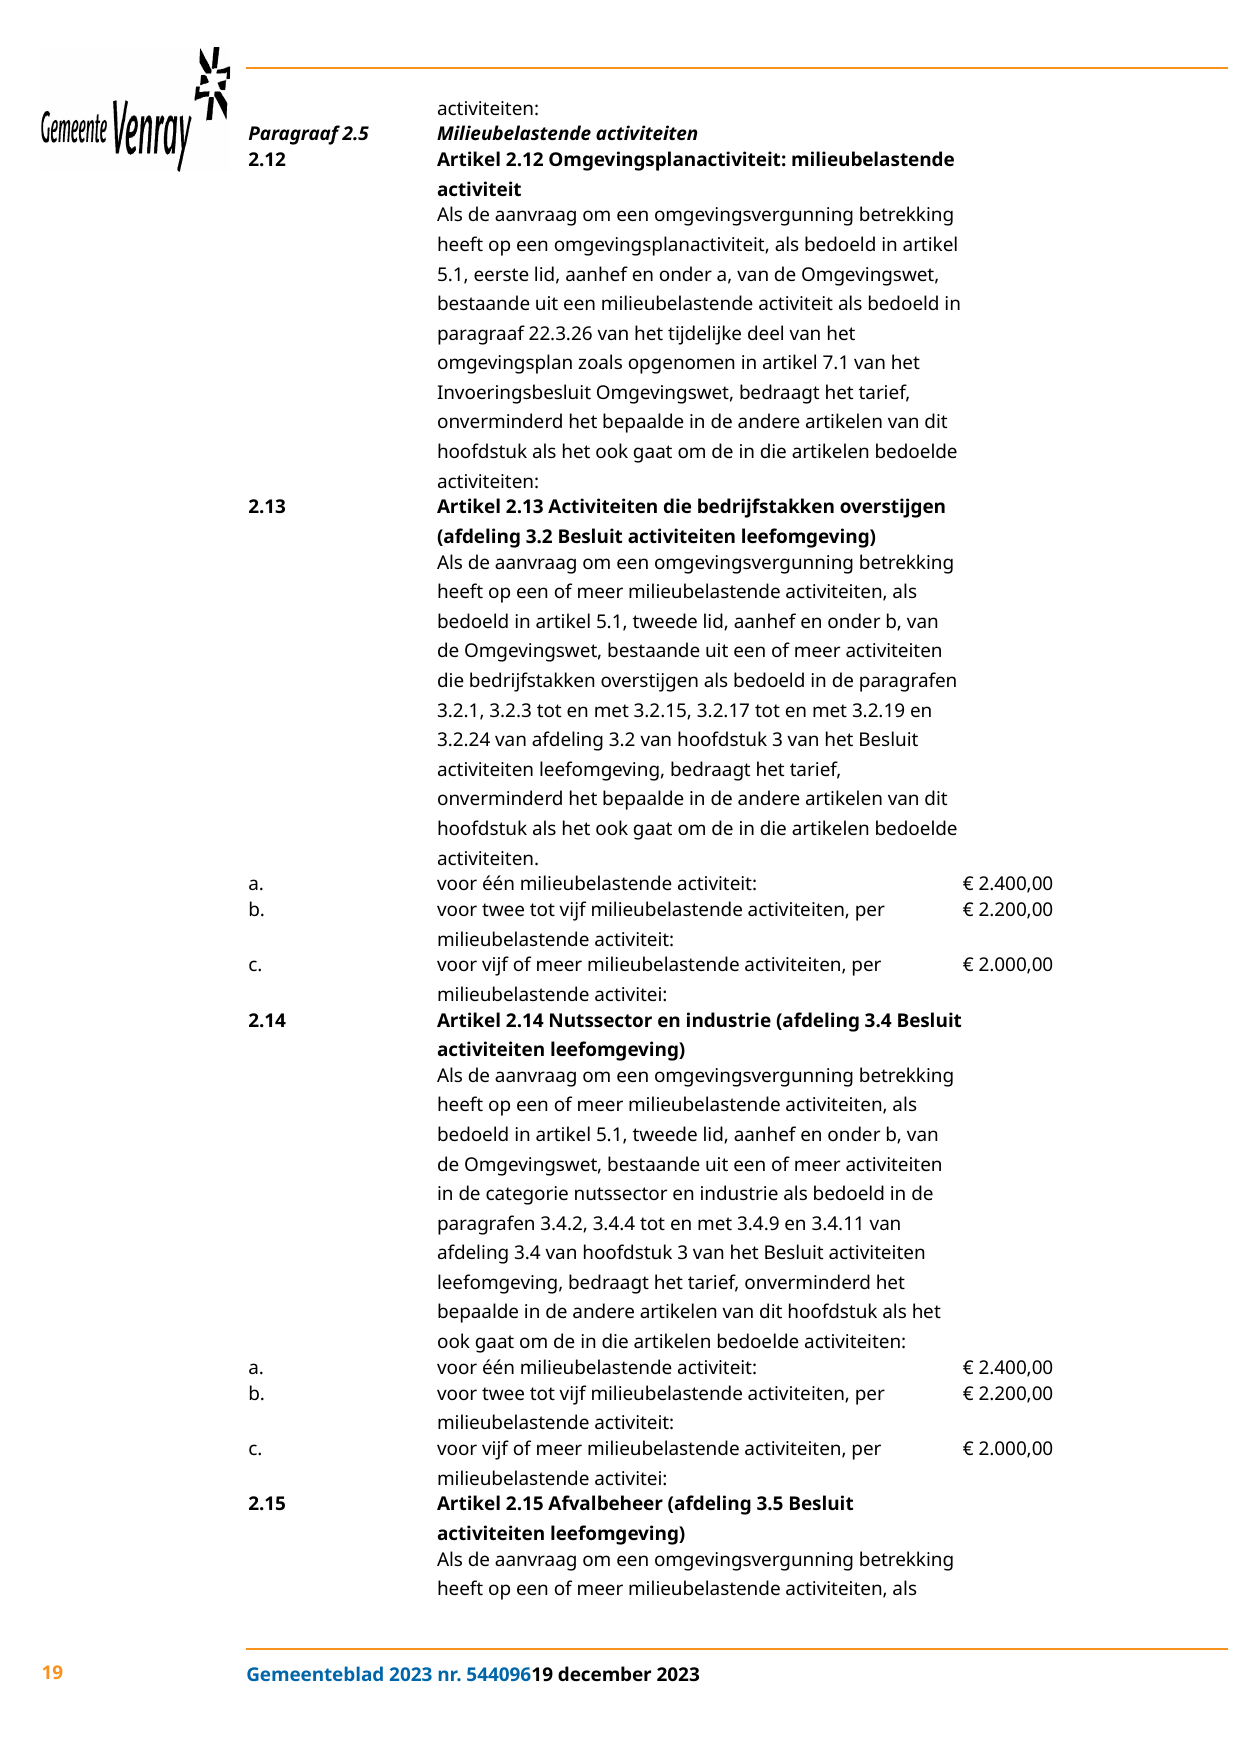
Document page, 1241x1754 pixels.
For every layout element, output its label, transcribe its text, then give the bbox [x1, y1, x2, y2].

table_cell [248, 549, 437, 870]
table_cell Als de aanvraag om een omgevingsvergunning betrekking heeft op een of meer milieubelastende activiteiten, als [437, 1546, 963, 1601]
table_cell 2.13 [248, 494, 437, 549]
table_cell [963, 1546, 1152, 1601]
table_cell voor vijf of meer milieubelastende activiteiten, per milieubelastende activitei: [437, 1435, 963, 1490]
table_cell Artikel 2.12 Omgevingsplanactiviteit: milieubelastende activiteit [437, 146, 963, 202]
table_cell activiteiten: [437, 95, 963, 121]
table_cell c. [248, 1435, 437, 1490]
table_cell € 2.200,00 [963, 896, 1152, 951]
table_cell [248, 1546, 437, 1601]
table_cell 2.14 [248, 1007, 437, 1062]
table_cell [963, 494, 1152, 549]
table_cell [963, 1062, 1152, 1354]
table_cell [963, 146, 1152, 202]
table_cell € 2.200,00 [963, 1380, 1152, 1435]
table_cell [248, 1062, 437, 1354]
table_cell voor twee tot vijf milieubelastende activiteiten, per milieubelastende activiteit: [437, 1380, 963, 1435]
picture [41, 47, 231, 172]
table_cell € 2.400,00 [963, 1354, 1152, 1380]
table_cell b. [248, 1380, 437, 1435]
table_cell [248, 202, 437, 493]
table_cell [963, 549, 1152, 870]
table_cell [963, 202, 1152, 493]
table_cell Paragraaf 2.5 [248, 121, 437, 146]
table_cell [963, 1007, 1152, 1062]
table_cell [963, 1490, 1152, 1546]
table_cell € 2.400,00 [963, 870, 1152, 896]
table_cell voor twee tot vijf milieubelastende activiteiten, per milieubelastende activiteit: [437, 896, 963, 951]
table_cell Artikel 2.15 Afvalbeheer (afdeling 3.5 Besluit activiteiten leefomgeving) [437, 1490, 963, 1546]
table_cell 2.12 [248, 146, 437, 202]
table_cell Als de aanvraag om een omgevingsvergunning betrekking heeft op een omgevingsplanactiviteit, als bedoeld in artikel 5.1, eerste lid, aanhef en onder a, van de Omgevingswet, bestaande uit een milieubelastende activiteit als bedoeld in paragraaf 22.3.26 van het tijdelijke deel van het omgevingsplan zoals opgenomen in artikel 7.1 van het Invoeringsbesluit Omgevingswet, bedraagt het tarief, onverminderd het bepaalde in de andere artikelen van dit hoofdstuk als het ook gaat om de in die artikelen bedoelde activiteiten: [437, 202, 963, 493]
table_cell Als de aanvraag om een omgevingsvergunning betrekking heeft op een of meer milieubelastende activiteiten, als bedoeld in artikel 5.1, tweede lid, aanhef en onder b, van de Omgevingswet, bestaande uit een of meer activiteiten in de categorie nutssector en industrie als bedoeld in de paragrafen 3.4.2, 3.4.4 tot en met 3.4.9 en 3.4.11 van afdeling 3.4 van hoofdstuk 3 van het Besluit activiteiten leefomgeving, bedraagt het tarief, onverminderd het bepaalde in de andere artikelen van dit hoofdstuk als het ook gaat om de in die artikelen bedoelde activiteiten: [437, 1062, 963, 1354]
table_cell € 2.000,00 [963, 951, 1152, 1007]
table_cell Als de aanvraag om een omgevingsvergunning betrekking heeft op een of meer milieubelastende activiteiten, als bedoeld in artikel 5.1, tweede lid, aanhef en onder b, van de Omgevingswet, bestaande uit een of meer activiteiten die bedrijfstakken overstijgen als bedoeld in de paragrafen 3.2.1, 3.2.3 tot en met 3.2.15, 3.2.17 tot en met 3.2.19 en 3.2.24 van afdeling 3.2 van hoofdstuk 3 van het Besluit activiteiten leefomgeving, bedraagt het tarief, onverminderd het bepaalde in de andere artikelen van dit hoofdstuk als het ook gaat om de in die artikelen bedoelde activiteiten. [437, 549, 963, 870]
table_cell 2.15 [248, 1490, 437, 1546]
table_cell Artikel 2.14 Nutssector en industrie (afdeling 3.4 Besluit activiteiten leefomgeving) [437, 1007, 963, 1062]
table_cell Artikel 2.13 Activiteiten die bedrijfstakken overstijgen (afdeling 3.2 Besluit activiteiten leefomgeving) [437, 494, 963, 549]
table_cell € 2.000,00 [963, 1435, 1152, 1490]
table_cell a. [248, 1354, 437, 1380]
table_cell [963, 95, 1152, 121]
table_cell Milieubelastende activiteiten [437, 121, 963, 146]
table_cell c. [248, 951, 437, 1007]
table_cell b. [248, 896, 437, 951]
table_cell voor vijf of meer milieubelastende activiteiten, per milieubelastende activitei: [437, 951, 963, 1007]
table_cell [963, 121, 1152, 146]
table_cell [248, 95, 437, 121]
table_cell voor één milieubelastende activiteit: [437, 1354, 963, 1380]
table_cell voor één milieubelastende activiteit: [437, 870, 963, 896]
table_cell a. [248, 870, 437, 896]
